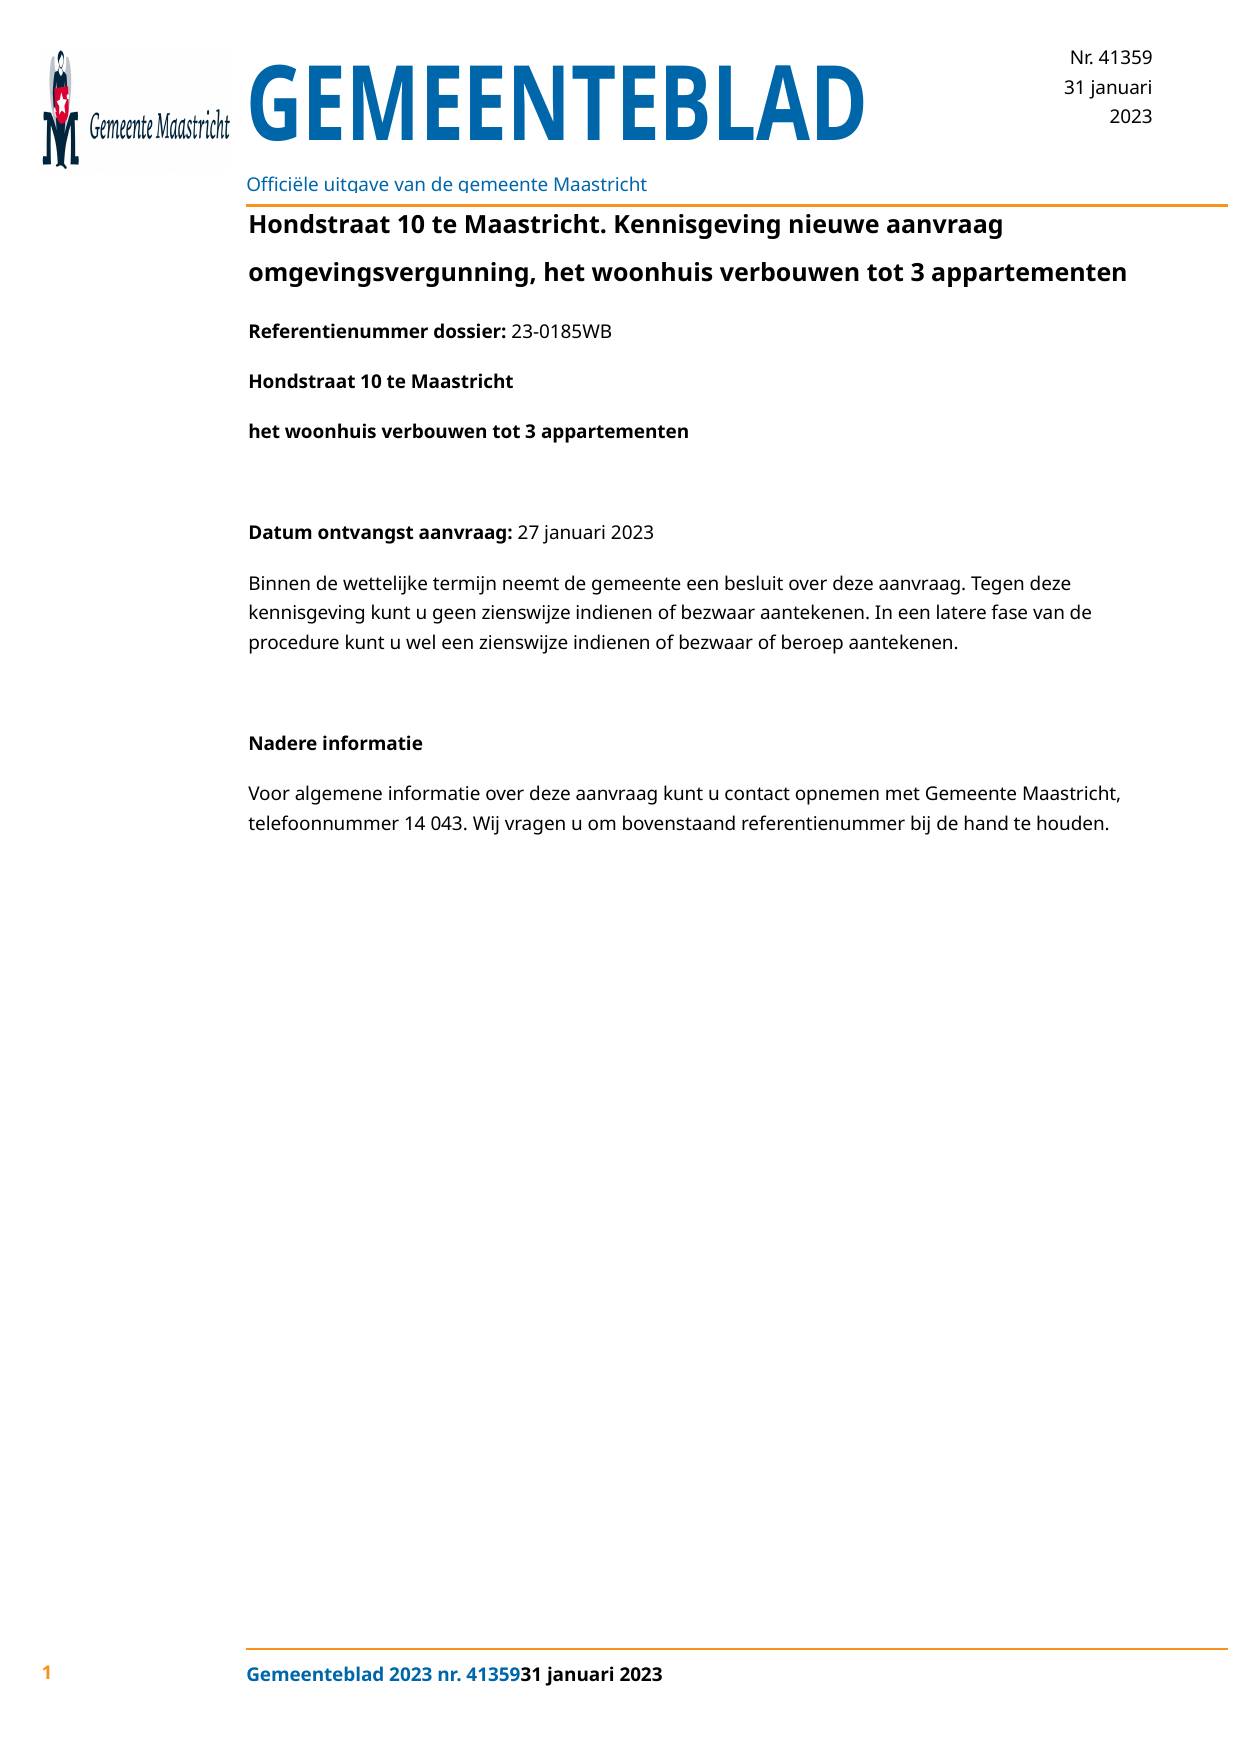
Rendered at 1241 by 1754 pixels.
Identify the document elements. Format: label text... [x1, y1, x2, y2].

text Referentienummer dossier: 23-0185WB [248, 318, 1152, 344]
text het woonhuis verbouwen tot 3 appartementen [248, 419, 1152, 444]
text Voor algemene informatie over deze aanvraag kunt u contact opnemen met Gemeente Maastricht, telefoonnummer 14 043. Wij vragen u om bovenstaand referentienummer bij de hand te houden. [248, 780, 1152, 836]
picture [41, 47, 231, 172]
text Hondstraat 10 te Maastricht [248, 368, 1152, 394]
text Binnen de wettelijke termijn neemt de gemeente een besluit over deze aanvraag. Tegen deze kennisgeving kunt u geen zienswijze indienen of bezwaar aantekenen. In een latere fase van de procedure kunt u wel een zienswijze indienen of bezwaar of beroep aantekenen. [248, 570, 1152, 655]
text Datum ontvangst aanvraag: 27 januari 2023 [248, 519, 1152, 545]
text Nadere informatie [248, 730, 1152, 756]
text Hondstraat 10 te Maastricht. Kennisgeving nieuwe aanvraag omgevingsvergunning, het woonhuis verbouwen tot 3 appartementen [248, 207, 1152, 288]
